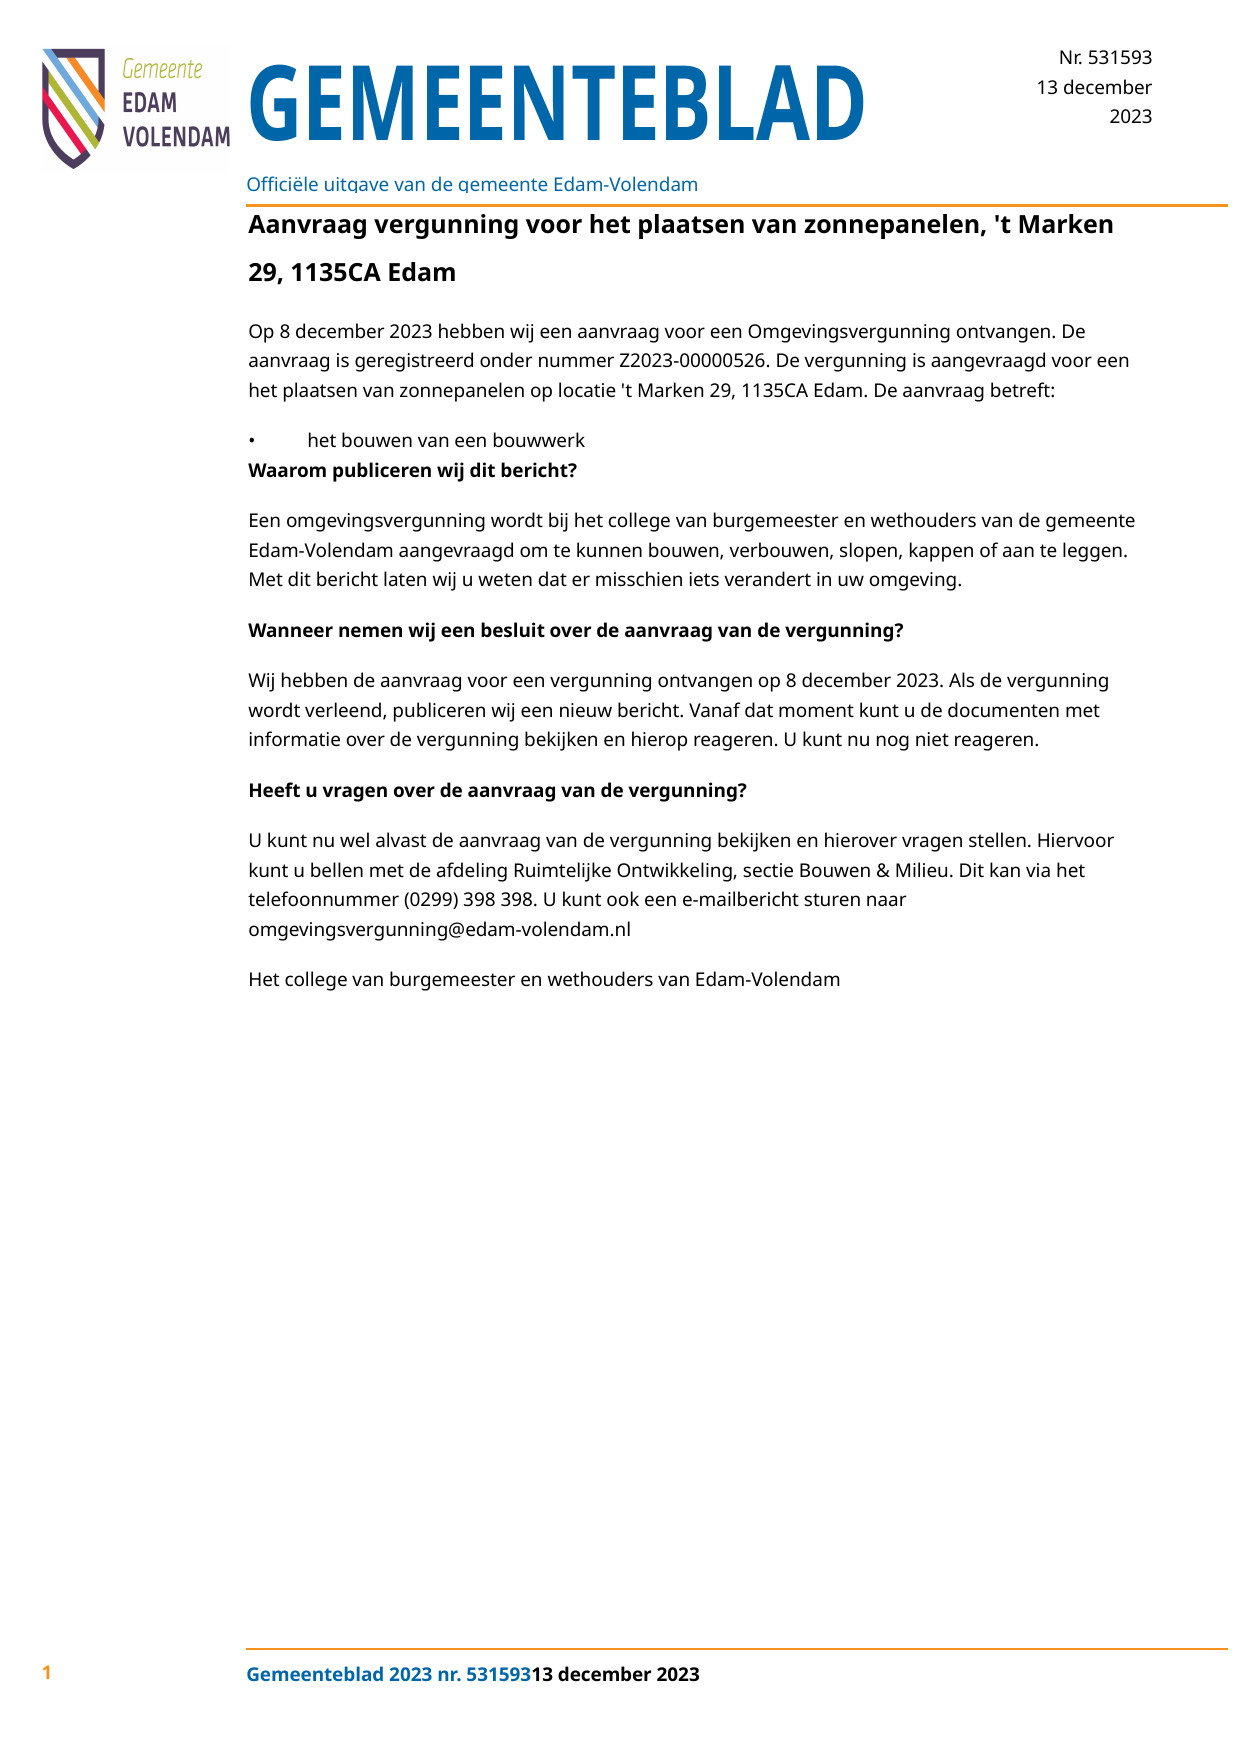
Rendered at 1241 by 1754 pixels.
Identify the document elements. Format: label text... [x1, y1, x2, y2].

list het bouwen van een bouwwerk [248, 427, 1152, 453]
text Waarom publiceren wij dit bericht? [248, 457, 1152, 483]
text Aanvraag vergunning voor het plaatsen van zonnepanelen, 't Marken 29, 1135CA Edam [248, 207, 1152, 288]
text Het college van burgemeester en wethouders van Edam-Volendam [248, 967, 1152, 992]
text Wij hebben de aanvraag voor een vergunning ontvangen op 8 december 2023. Als de vergunning wordt verleend, publiceren wij een nieuw bericht. Vanaf dat moment kunt u de documenten met informatie over de vergunning bekijken en hierop reageren. U kunt nu nog niet reageren. [248, 667, 1152, 752]
text Een omgevingsvergunning wordt bij het college van burgemeester en wethouders van de gemeente Edam-Volendam aangevraagd om te kunnen bouwen, verbouwen, slopen, kappen of aan te leggen. Met dit bericht laten wij u weten dat er misschien iets verandert in uw omgeving. [248, 507, 1152, 592]
picture [41, 47, 231, 172]
text Op 8 december 2023 hebben wij een aanvraag voor een Omgevingsvergunning ontvangen. De aanvraag is geregistreerd onder nummer Z2023-00000526. De vergunning is aangevraagd voor een het plaatsen van zonnepanelen op locatie 't Marken 29, 1135CA Edam. De aanvraag betreft: [248, 318, 1152, 403]
text U kunt nu wel alvast de aanvraag van de vergunning bekijken en hierover vragen stellen. Hiervoor kunt u bellen met de afdeling Ruimtelijke Ontwikkeling, sectie Bouwen & Milieu. Dit kan via het telefoonnummer (0299) 398 398. U kunt ook een e-mailbericht sturen naar omgevingsvergunning@edam-volendam.nl [248, 827, 1152, 942]
text Heeft u vragen over de aanvraag van de vergunning? [248, 777, 1152, 803]
text Wanneer nemen wij een besluit over de aanvraag van de vergunning? [248, 617, 1152, 643]
